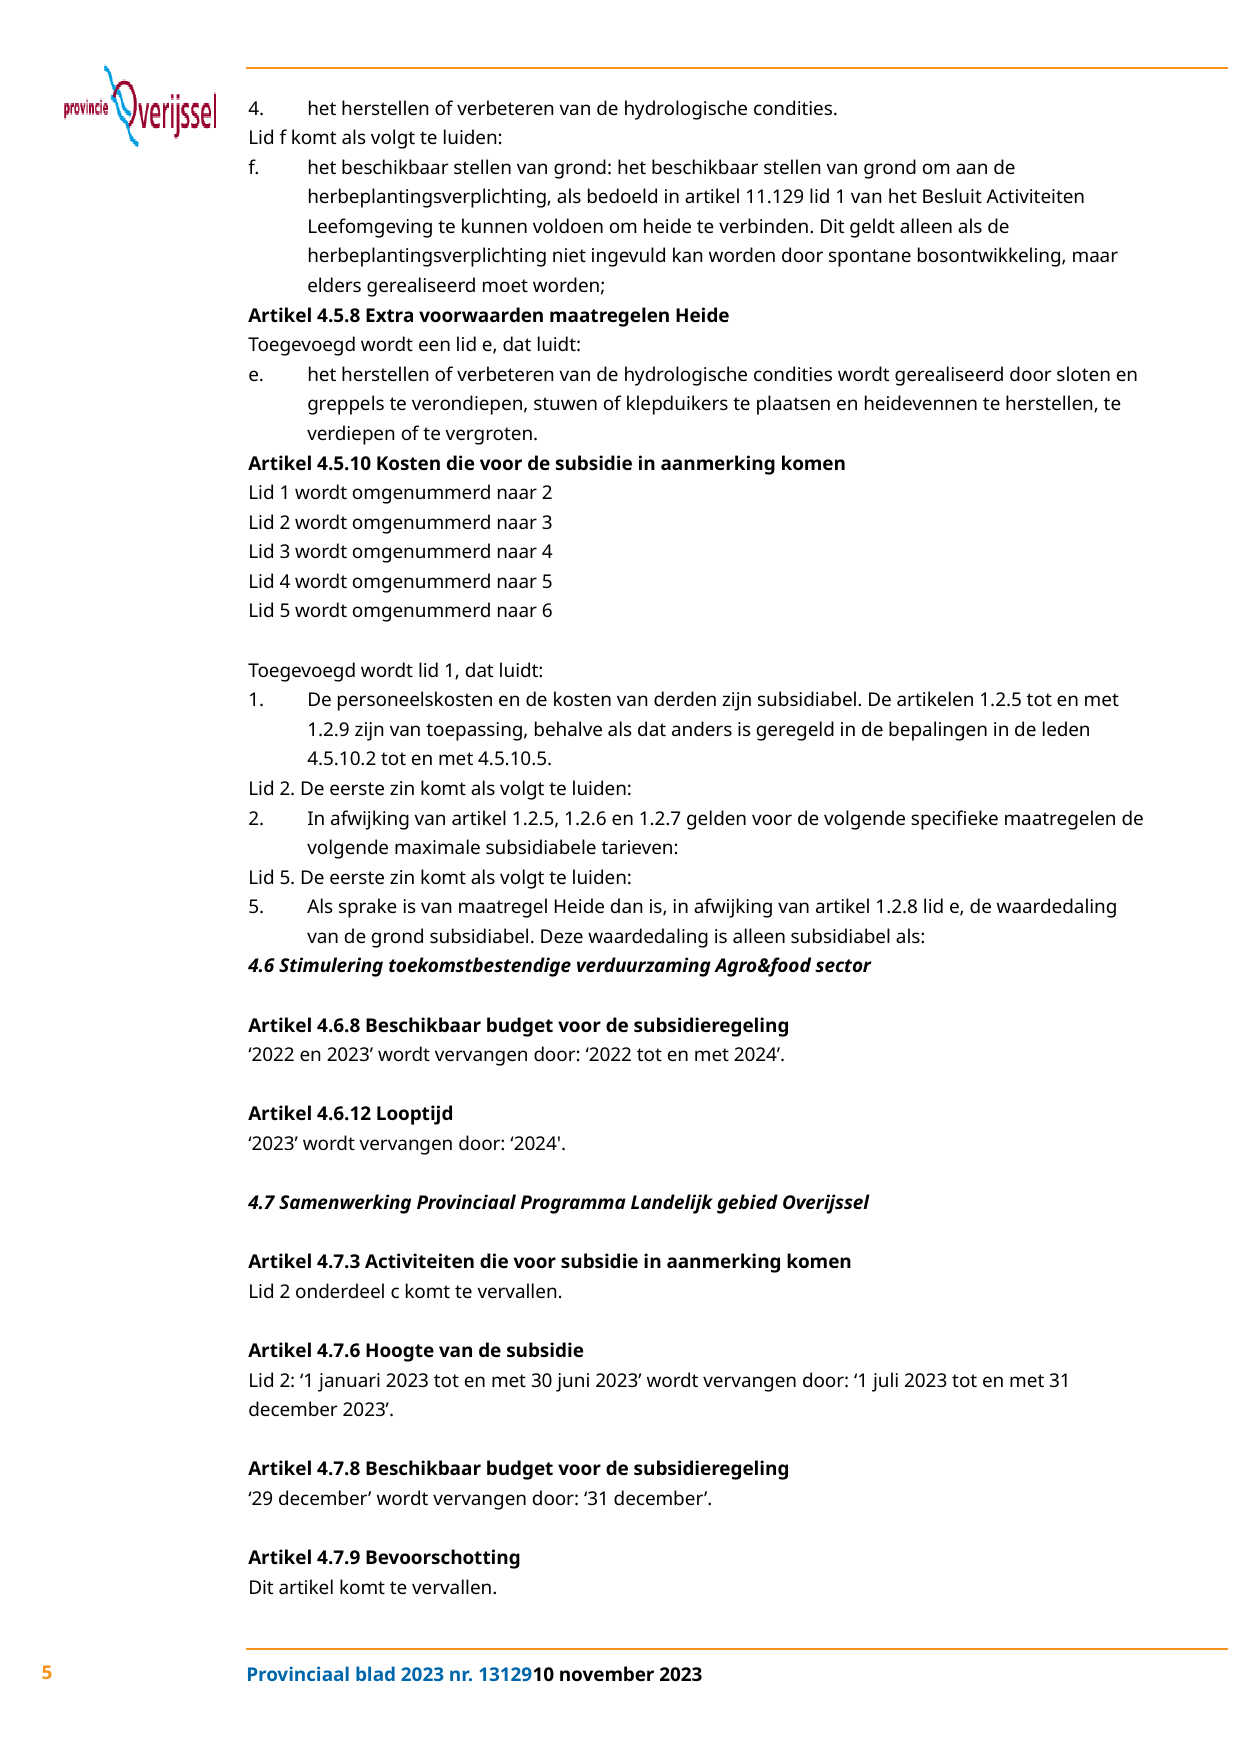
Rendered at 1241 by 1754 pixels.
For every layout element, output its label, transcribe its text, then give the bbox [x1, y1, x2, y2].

text Artikel 4.5.8 Extra voorwaarden maatregelen Heide [248, 302, 1152, 328]
text ‘2023’ wordt vervangen door: ‘2024'. [248, 1130, 1152, 1156]
text Lid f komt als volgt te luiden: [248, 124, 1152, 150]
list Als sprake is van maatregel Heide dan is, in afwijking van artikel 1.2.8 lid e, de waardedaling van de grond subsidiabel. Deze waardedaling is alleen subsidiabel als: [248, 893, 1152, 949]
text Toegevoegd wordt lid 1, dat luidt: [248, 657, 1152, 683]
text Artikel 4.6.8 Beschikbaar budget voor de subsidieregeling [248, 1012, 1152, 1038]
text ‘29 december’ wordt vervangen door: ‘31 december’. [248, 1485, 1152, 1511]
text Dit artikel komt te vervallen. [248, 1574, 1152, 1600]
list De personeelskosten en de kosten van derden zijn subsidiabel. De artikelen 1.2.5 tot en met 1.2.9 zijn van toepassing, behalve als dat anders is geregeld in de bepalingen in de leden 4.5.10.2 tot en met 4.5.10.5. [248, 686, 1152, 771]
text Lid 5 wordt omgenummerd naar 6 [248, 598, 1152, 623]
text Artikel 4.7.6 Hoogte van de subsidie [248, 1337, 1152, 1363]
text Lid 2 wordt omgenummerd naar 3 [248, 509, 1152, 535]
text Lid 1 wordt omgenummerd naar 2 [248, 479, 1152, 505]
list In afwijking van artikel 1.2.5, 1.2.6 en 1.2.7 gelden voor de volgende specifieke maatregelen de volgende maximale subsidiabele tarieven: [248, 805, 1152, 860]
text 4.7 Samenwerking Provinciaal Programma Landelijk gebied Overijssel [248, 1189, 1152, 1215]
list het herstellen of verbeteren van de hydrologische condities wordt gerealiseerd door sloten en greppels te verondiepen, stuwen of klepduikers te plaatsen en heidevennen te herstellen, te verdiepen of te vergroten. [248, 361, 1152, 446]
text Lid 2 onderdeel c komt te vervallen. [248, 1278, 1152, 1304]
text Artikel 4.5.10 Kosten die voor de subsidie in aanmerking komen [248, 450, 1152, 476]
list het herstellen of verbeteren van de hydrologische condities. [248, 95, 1152, 121]
text Lid 3 wordt omgenummerd naar 4 [248, 538, 1152, 564]
list het beschikbaar stellen van grond: het beschikbaar stellen van grond om aan de herbeplantingsverplichting, als bedoeld in artikel 11.129 lid 1 van het Besluit Activiteiten Leefomgeving te kunnen voldoen om heide te verbinden. Dit geldt alleen als de herbeplantingsverplichting niet ingevuld kan worden door spontane bosontwikkeling, maar elders gerealiseerd moet worden; [248, 154, 1152, 298]
text Lid 2: ‘1 januari 2023 tot en met 30 juni 2023’ wordt vervangen door: ‘1 juli 2023 tot en met 31 december 2023’. [248, 1367, 1152, 1422]
picture [41, 47, 231, 172]
text Lid 5. De eerste zin komt als volgt te luiden: [248, 864, 1152, 890]
text ‘2022 en 2023’ wordt vervangen door: ‘2022 tot en met 2024’. [248, 1041, 1152, 1067]
text Artikel 4.6.12 Looptijd [248, 1101, 1152, 1126]
text Artikel 4.7.8 Beschikbaar budget voor de subsidieregeling [248, 1456, 1152, 1481]
text Artikel 4.7.3 Activiteiten die voor subsidie in aanmerking komen [248, 1248, 1152, 1274]
text Artikel 4.7.9 Bevoorschotting [248, 1544, 1152, 1570]
text Lid 2. De eerste zin komt als volgt te luiden: [248, 775, 1152, 801]
text 4.6 Stimulering toekomstbestendige verduurzaming Agro&food sector [248, 953, 1152, 978]
text Lid 4 wordt omgenummerd naar 5 [248, 568, 1152, 594]
text Toegevoegd wordt een lid e, dat luidt: [248, 331, 1152, 357]
